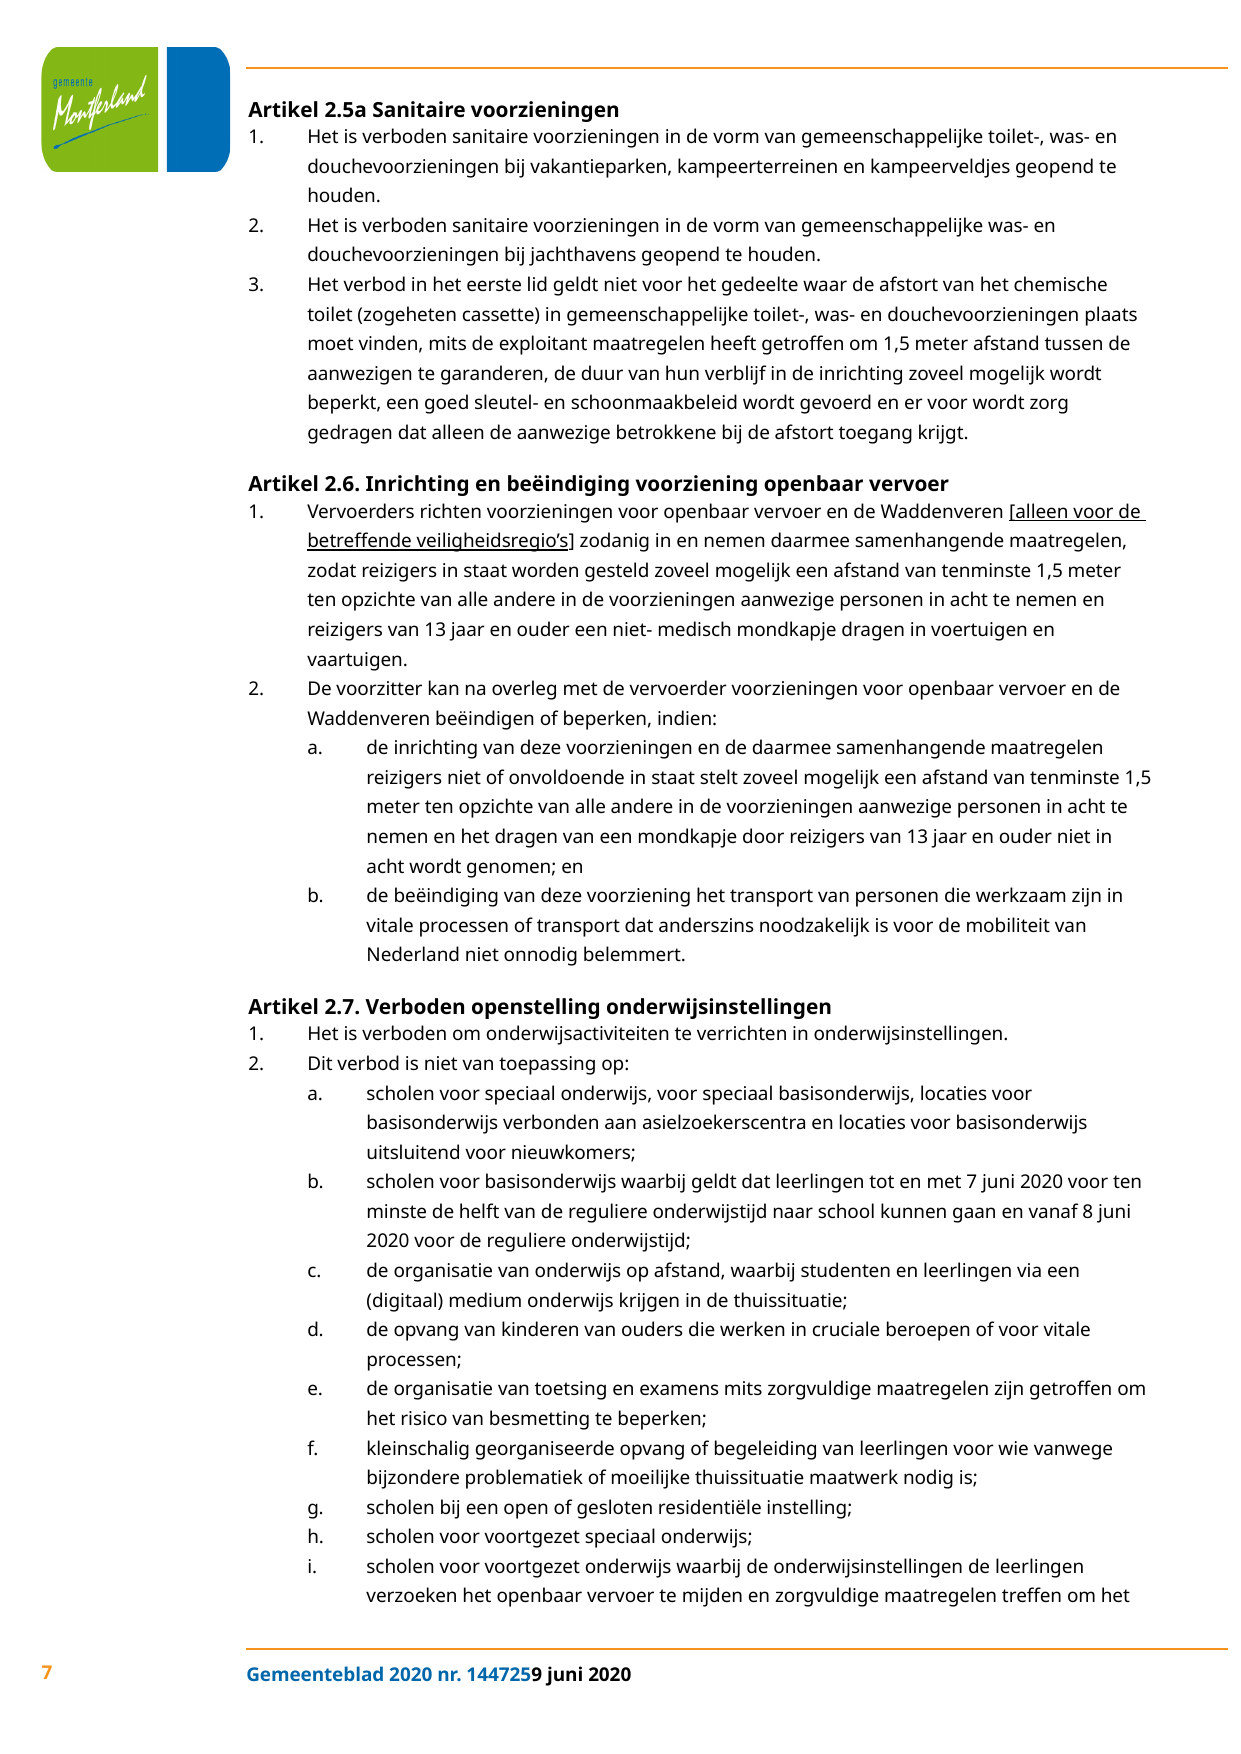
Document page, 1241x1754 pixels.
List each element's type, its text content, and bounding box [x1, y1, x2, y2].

list scholen bij een open of gesloten residentiële instelling; [307, 1494, 1152, 1519]
list de organisatie van onderwijs op afstand, waarbij studenten en leerlingen via een (digitaal) medium onderwijs krijgen in de thuissituatie; [307, 1257, 1152, 1312]
text Artikel 2.7. Verboden openstelling onderwijsinstellingen [248, 992, 1152, 1021]
list Dit verbod is niet van toepassing op: [248, 1050, 1152, 1076]
list scholen voor speciaal onderwijs, voor speciaal basisonderwijs, locaties voor basisonderwijs verbonden aan asielzoekerscentra en locaties voor basisonderwijs uitsluitend voor nieuwkomers; [307, 1080, 1152, 1164]
list de opvang van kinderen van ouders die werken in cruciale beroepen of voor vitale processen; [307, 1316, 1152, 1372]
picture [41, 47, 231, 172]
text Artikel 2.6. Inrichting en beëindiging voorziening openbaar vervoer [248, 469, 1152, 498]
list Het verbod in het eerste lid geldt niet voor het gedeelte waar de afstort van het chemische toilet (zogeheten cassette) in gemeenschappelijke toilet-, was- en douchevoorzieningen plaats moet vinden, mits de exploitant maatregelen heeft getroffen om 1,5 meter afstand tussen de aanwezigen te garanderen, de duur van hun verblijf in de inrichting zoveel mogelijk wordt beperkt, een goed sleutel- en schoonmaakbeleid wordt gevoerd en er voor wordt zorg gedragen dat alleen de aanwezige betrokkene bij de afstort toegang krijgt. [248, 271, 1152, 445]
list scholen voor basisonderwijs waarbij geldt dat leerlingen tot en met 7 juni 2020 voor ten minste de helft van de reguliere onderwijstijd naar school kunnen gaan en vanaf 8 juni 2020 voor de reguliere onderwijstijd; [307, 1168, 1152, 1253]
text Artikel 2.5a Sanitaire voorzieningen [248, 95, 1152, 123]
list Het is verboden om onderwijsactiviteiten te verrichten in onderwijsinstellingen. [248, 1021, 1152, 1046]
list de inrichting van deze voorzieningen en de daarmee samenhangende maatregelen reizigers niet of onvoldoende in staat stelt zoveel mogelijk een afstand van tenminste 1,5 meter ten opzichte van alle andere in de voorzieningen aanwezige personen in acht te nemen en het dragen van een mondkapje door reizigers van 13 jaar en ouder niet in acht wordt genomen; en [307, 734, 1152, 879]
list De voorzitter kan na overleg met de vervoerder voorzieningen voor openbaar vervoer en de Waddenveren beëindigen of beperken, indien: [248, 675, 1152, 731]
list de beëindiging van deze voorziening het transport van personen die werkzaam zijn in vitale processen of transport dat anderszins noodzakelijk is voor de mobiliteit van Nederland niet onnodig belemmert. [307, 882, 1152, 967]
list kleinschalig georganiseerde opvang of begeleiding van leerlingen voor wie vanwege bijzondere problematiek of moeilijke thuissituatie maatwerk nodig is; [307, 1435, 1152, 1490]
list de organisatie van toetsing en examens mits zorgvuldige maatregelen zijn getroffen om het risico van besmetting te beperken; [307, 1376, 1152, 1431]
list scholen voor voortgezet onderwijs waarbij de onderwijsinstellingen de leerlingen verzoeken het openbaar vervoer te mijden en zorgvuldige maatregelen treffen om het [307, 1553, 1152, 1608]
list Het is verboden sanitaire voorzieningen in de vorm van gemeenschappelijke was- en douchevoorzieningen bij jachthavens geopend te houden. [248, 212, 1152, 267]
list Vervoerders richten voorzieningen voor openbaar vervoer en de Waddenveren [alleen voor de betreffende veiligheidsregio’s] zodanig in en nemen daarmee samenhangende maatregelen, zodat reizigers in staat worden gesteld zoveel mogelijk een afstand van tenminste 1,5 meter ten opzichte van alle andere in de voorzieningen aanwezige personen in acht te nemen en reizigers van 13 jaar en ouder een niet- medisch mondkapje dragen in voertuigen en vaartuigen. [248, 498, 1152, 672]
list scholen voor voortgezet speciaal onderwijs; [307, 1523, 1152, 1549]
list Het is verboden sanitaire voorzieningen in de vorm van gemeenschappelijke toilet-, was- en douchevoorzieningen bij vakantieparken, kampeerterreinen en kampeerveldjes geopend te houden. [248, 123, 1152, 208]
